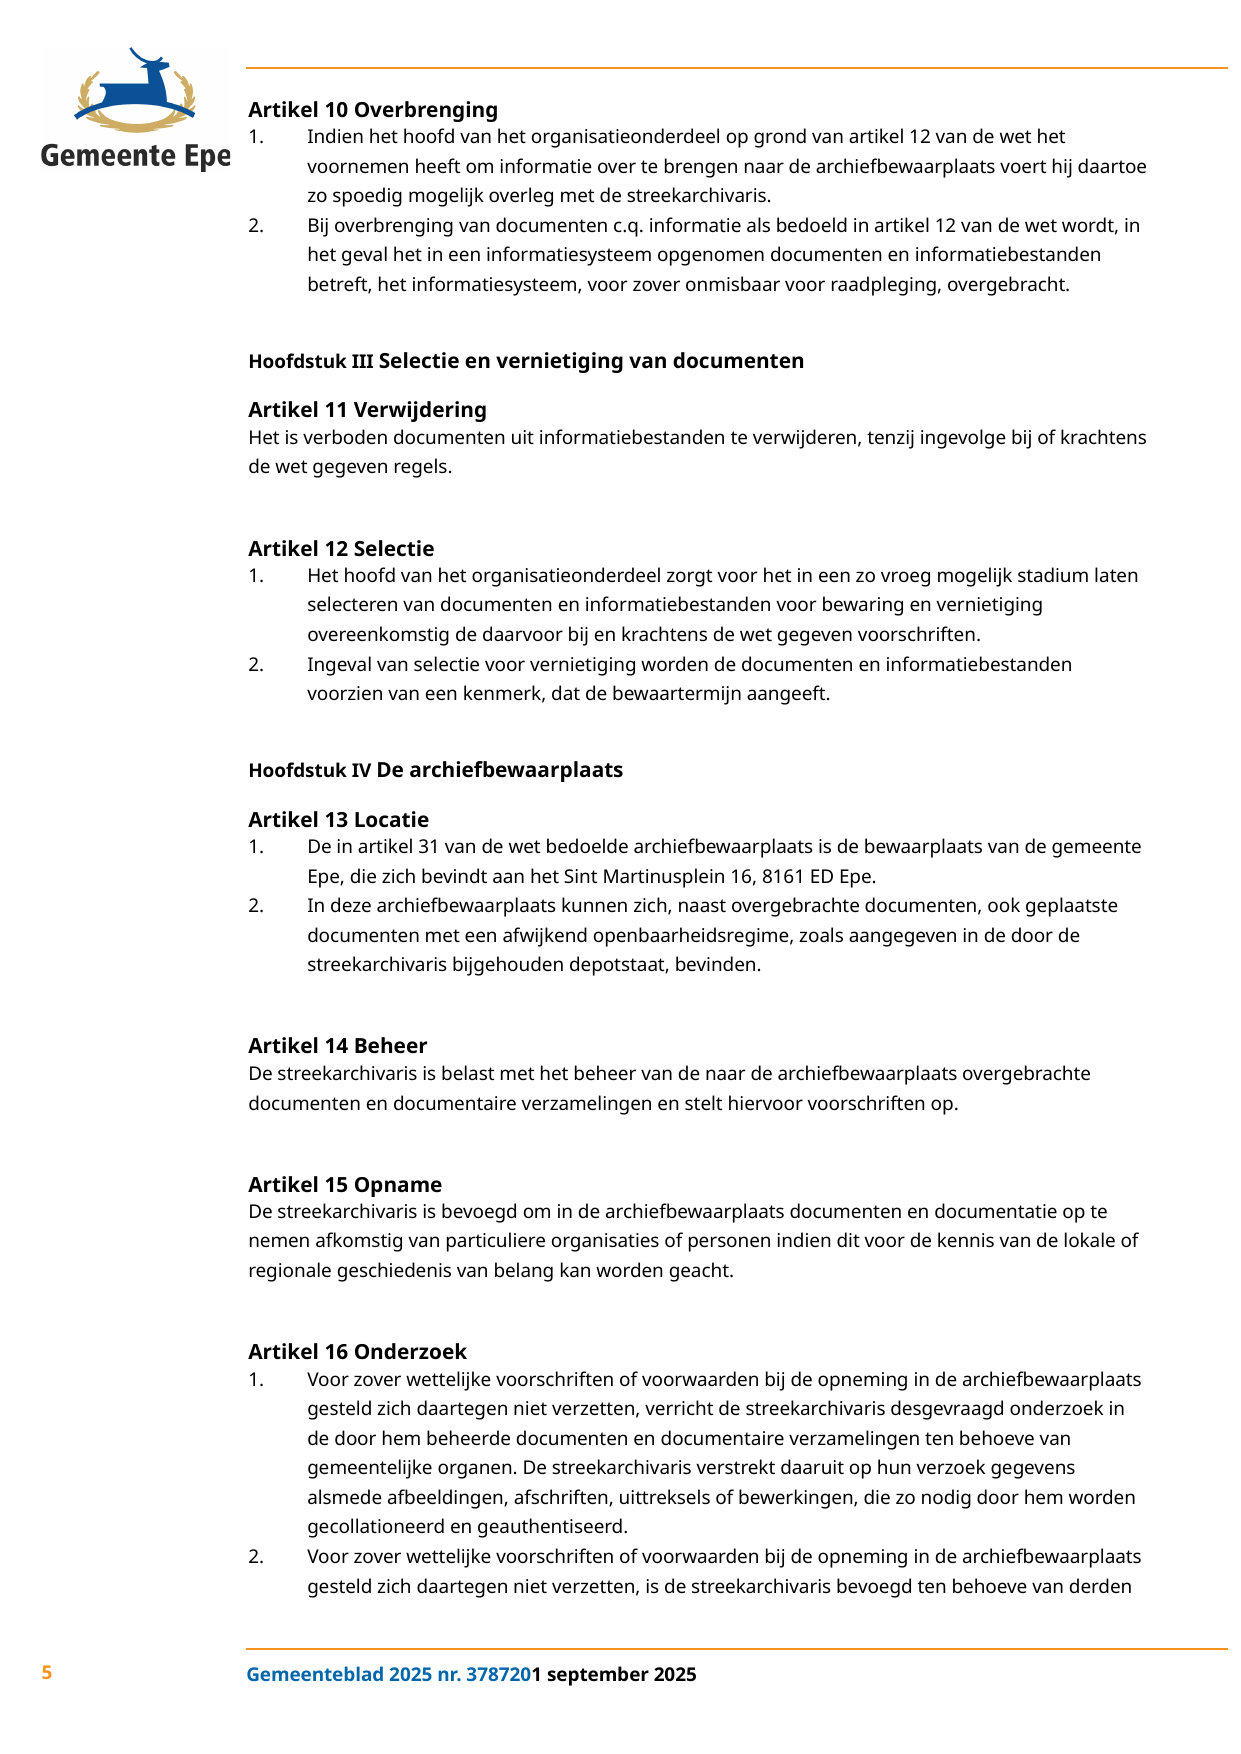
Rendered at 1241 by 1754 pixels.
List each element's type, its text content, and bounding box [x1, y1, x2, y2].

text Het is verboden documenten uit informatiebestanden te verwijderen, tenzij ingevolge bij of krachtens de wet gegeven regels. [248, 424, 1152, 479]
text Artikel 11 Verwijdering [248, 396, 1152, 424]
list Bij overbrenging van documenten c.q. informatie als bedoeld in artikel 12 van de wet wordt, in het geval het in een informatiesysteem opgenomen documenten en informatiebestanden betreft, het informatiesysteem, voor zover onmisbaar voor raadpleging, overgebracht. [248, 212, 1152, 297]
text De streekarchivaris is bevoegd om in de archiefbewaarplaats documenten en documentatie op te nemen afkomstig van particuliere organisaties of personen indien dit voor de kennis van de lokale of regionale geschiedenis van belang kan worden geacht. [248, 1198, 1152, 1283]
text Artikel 16 Onderzoek [248, 1337, 1152, 1366]
picture [41, 47, 231, 172]
text Artikel 14 Beheer [248, 1032, 1152, 1060]
list Voor zover wettelijke voorschriften of voorwaarden bij de opneming in de archiefbewaarplaats gesteld zich daartegen niet verzetten, is de streekarchivaris bevoegd ten behoeve van derden [248, 1543, 1152, 1598]
list Voor zover wettelijke voorschriften of voorwaarden bij de opneming in de archiefbewaarplaats gesteld zich daartegen niet verzetten, verricht de streekarchivaris desgevraagd onderzoek in de door hem beheerde documenten en documentaire verzamelingen ten behoeve van gemeentelijke organen. De streekarchivaris verstrekt daaruit op hun verzoek gegevens alsmede afbeeldingen, afschriften, uittreksels of bewerkingen, die zo nodig door hem worden gecollationeerd en geauthentiseerd. [248, 1366, 1152, 1539]
list Het hoofd van het organisatieonderdeel zorgt voor het in een zo vroeg mogelijk stadium laten selecteren van documenten en informatiebestanden voor bewaring en vernietiging overeenkomstig de daarvoor bij en krachtens de wet gegeven voorschriften. [248, 562, 1152, 647]
text Artikel 10 Overbrenging [248, 95, 1152, 123]
text Hoofdstuk III Selectie en vernietiging van documenten [248, 346, 1152, 375]
text Hoofdstuk IV De archiefbewaarplaats [248, 756, 1152, 784]
list In deze archiefbewaarplaats kunnen zich, naast overgebrachte documenten, ook geplaatste documenten met een afwijkend openbaarheidsregime, zoals aangegeven in de door de streekarchivaris bijgehouden depotstaat, bevinden. [248, 892, 1152, 977]
text Artikel 15 Opname [248, 1170, 1152, 1198]
text De streekarchivaris is belast met het beheer van de naar de archiefbewaarplaats overgebrachte documenten en documentaire verzamelingen en stelt hiervoor voorschriften op. [248, 1060, 1152, 1115]
text Artikel 13 Locatie [248, 805, 1152, 833]
list De in artikel 31 van de wet bedoelde archiefbewaarplaats is de bewaarplaats van de gemeente Epe, die zich bevindt aan het Sint Martinusplein 16, 8161 ED Epe. [248, 833, 1152, 889]
list Ingeval van selectie voor vernietiging worden de documenten en informatiebestanden voorzien van een kenmerk, dat de bewaartermijn aangeeft. [248, 651, 1152, 706]
list Indien het hoofd van het organisatieonderdeel op grond van artikel 12 van de wet het voornemen heeft om informatie over te brengen naar de archiefbewaarplaats voert hij daartoe zo spoedig mogelijk overleg met de streekarchivaris. [248, 123, 1152, 208]
text Artikel 12 Selectie [248, 534, 1152, 562]
